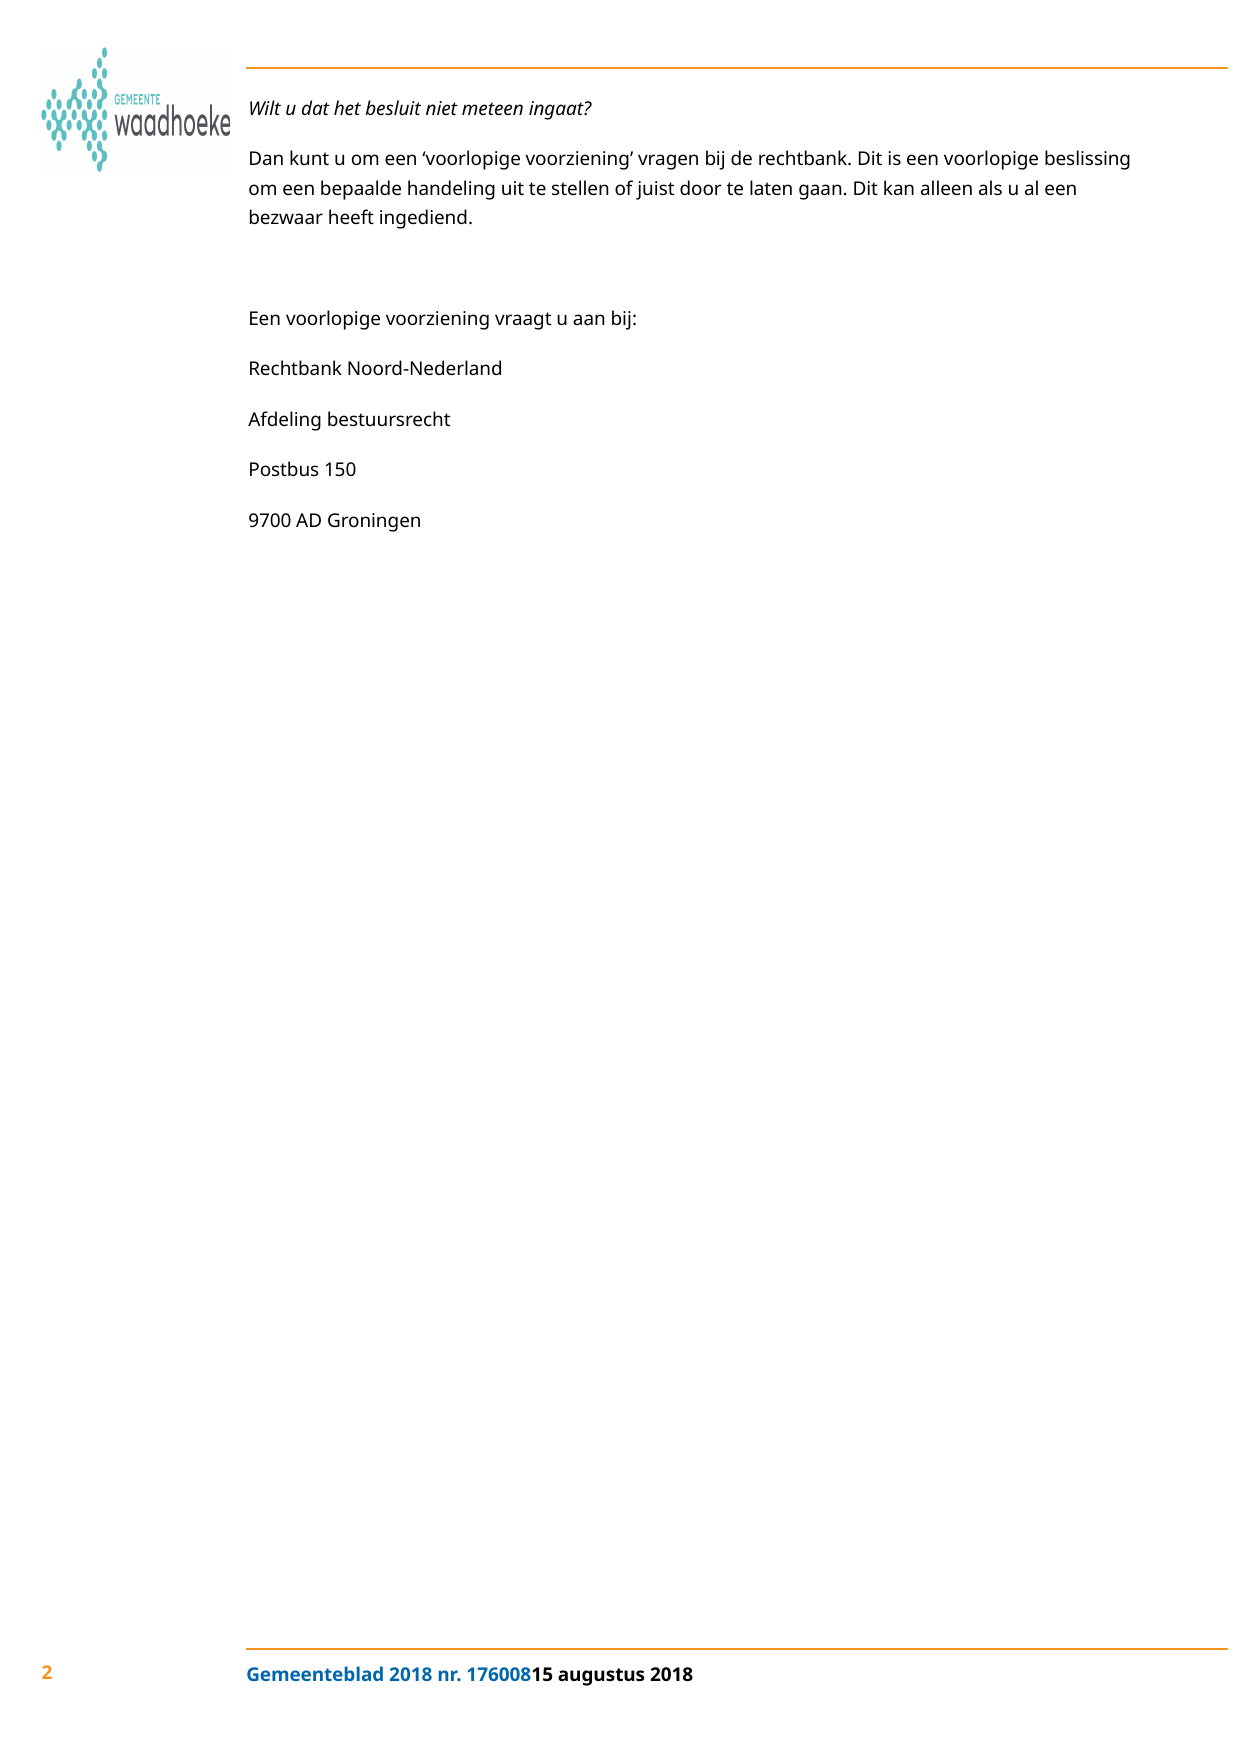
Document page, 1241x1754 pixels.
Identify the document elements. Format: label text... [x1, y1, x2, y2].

text Dan kunt u om een ‘voorlopige voorziening’ vragen bij de rechtbank. Dit is een voorlopige beslissing om een bepaalde handeling uit te stellen of juist door te laten gaan. Dit kan alleen als u al een bezwaar heeft ingediend. [248, 145, 1152, 230]
text Rechtbank Noord-Nederland [248, 356, 1152, 381]
text Afdeling bestuursrecht [248, 406, 1152, 432]
picture [41, 47, 231, 172]
text Postbus 150 [248, 456, 1152, 482]
text 9700 AD Groningen [248, 507, 1152, 533]
text Een voorlopige voorziening vraagt u aan bij: [248, 305, 1152, 331]
text Wilt u dat het besluit niet meteen ingaat? [248, 95, 1152, 121]
